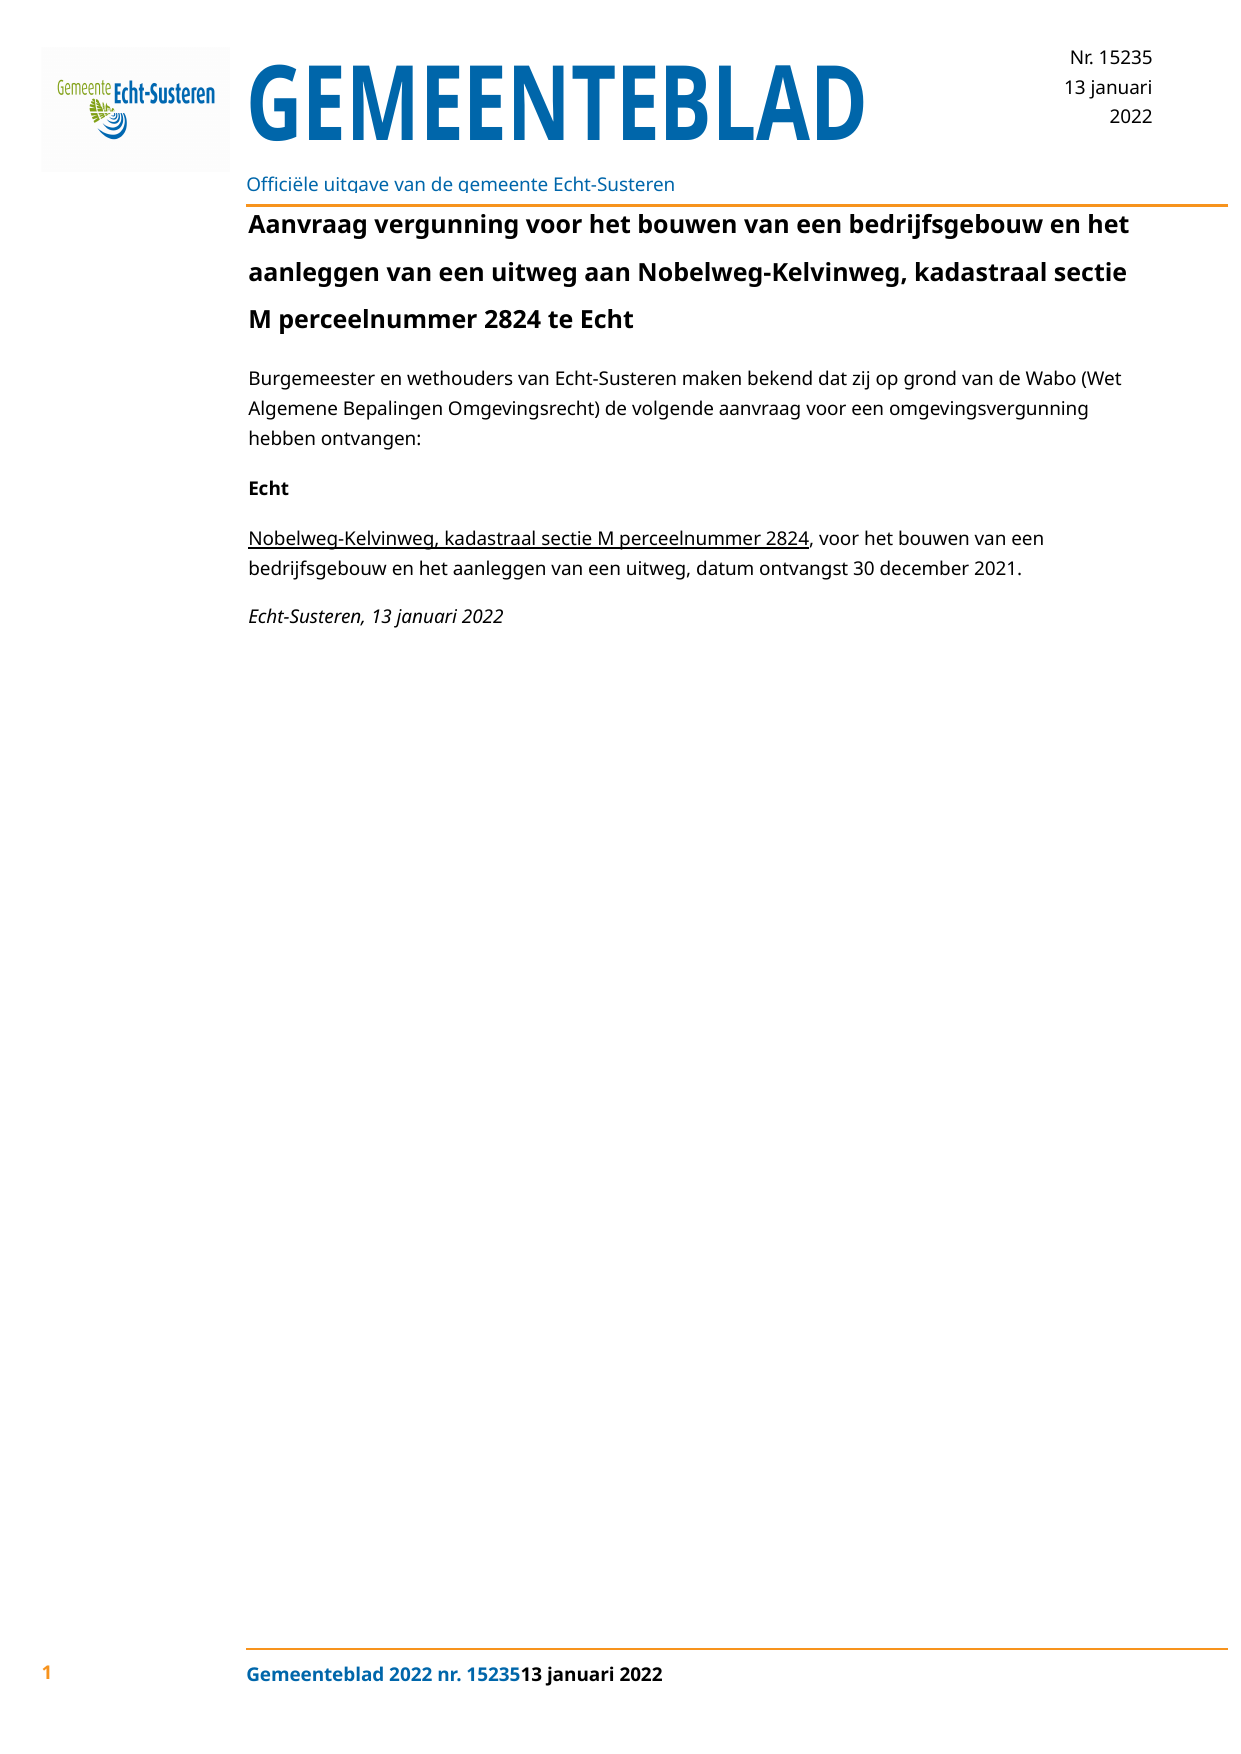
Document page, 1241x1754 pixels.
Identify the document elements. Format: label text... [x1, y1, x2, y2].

text Burgemeester en wethouders van Echt-Susteren maken bekend dat zij op grond van de Wabo (Wet Algemene Bepalingen Omgevingsrecht) de volgende aanvraag voor een omgevingsvergunning hebben ontvangen: [248, 366, 1152, 450]
text Echt [248, 475, 1152, 501]
text Nobelweg-Kelvinweg, kadastraal sectie M perceelnummer 2824, voor het bouwen van een bedrijfsgebouw en het aanleggen van een uitweg, datum ontvangst 30 december 2021. [248, 526, 1152, 581]
text Aanvraag vergunning voor het bouwen van een bedrijfsgebouw en het aanleggen van een uitweg aan Nobelweg-Kelvinweg, kadastraal sectie M perceelnummer 2824 te Echt [248, 207, 1152, 336]
text Echt-Susteren, 13 januari 2022 [248, 603, 1152, 629]
picture [41, 47, 231, 172]
